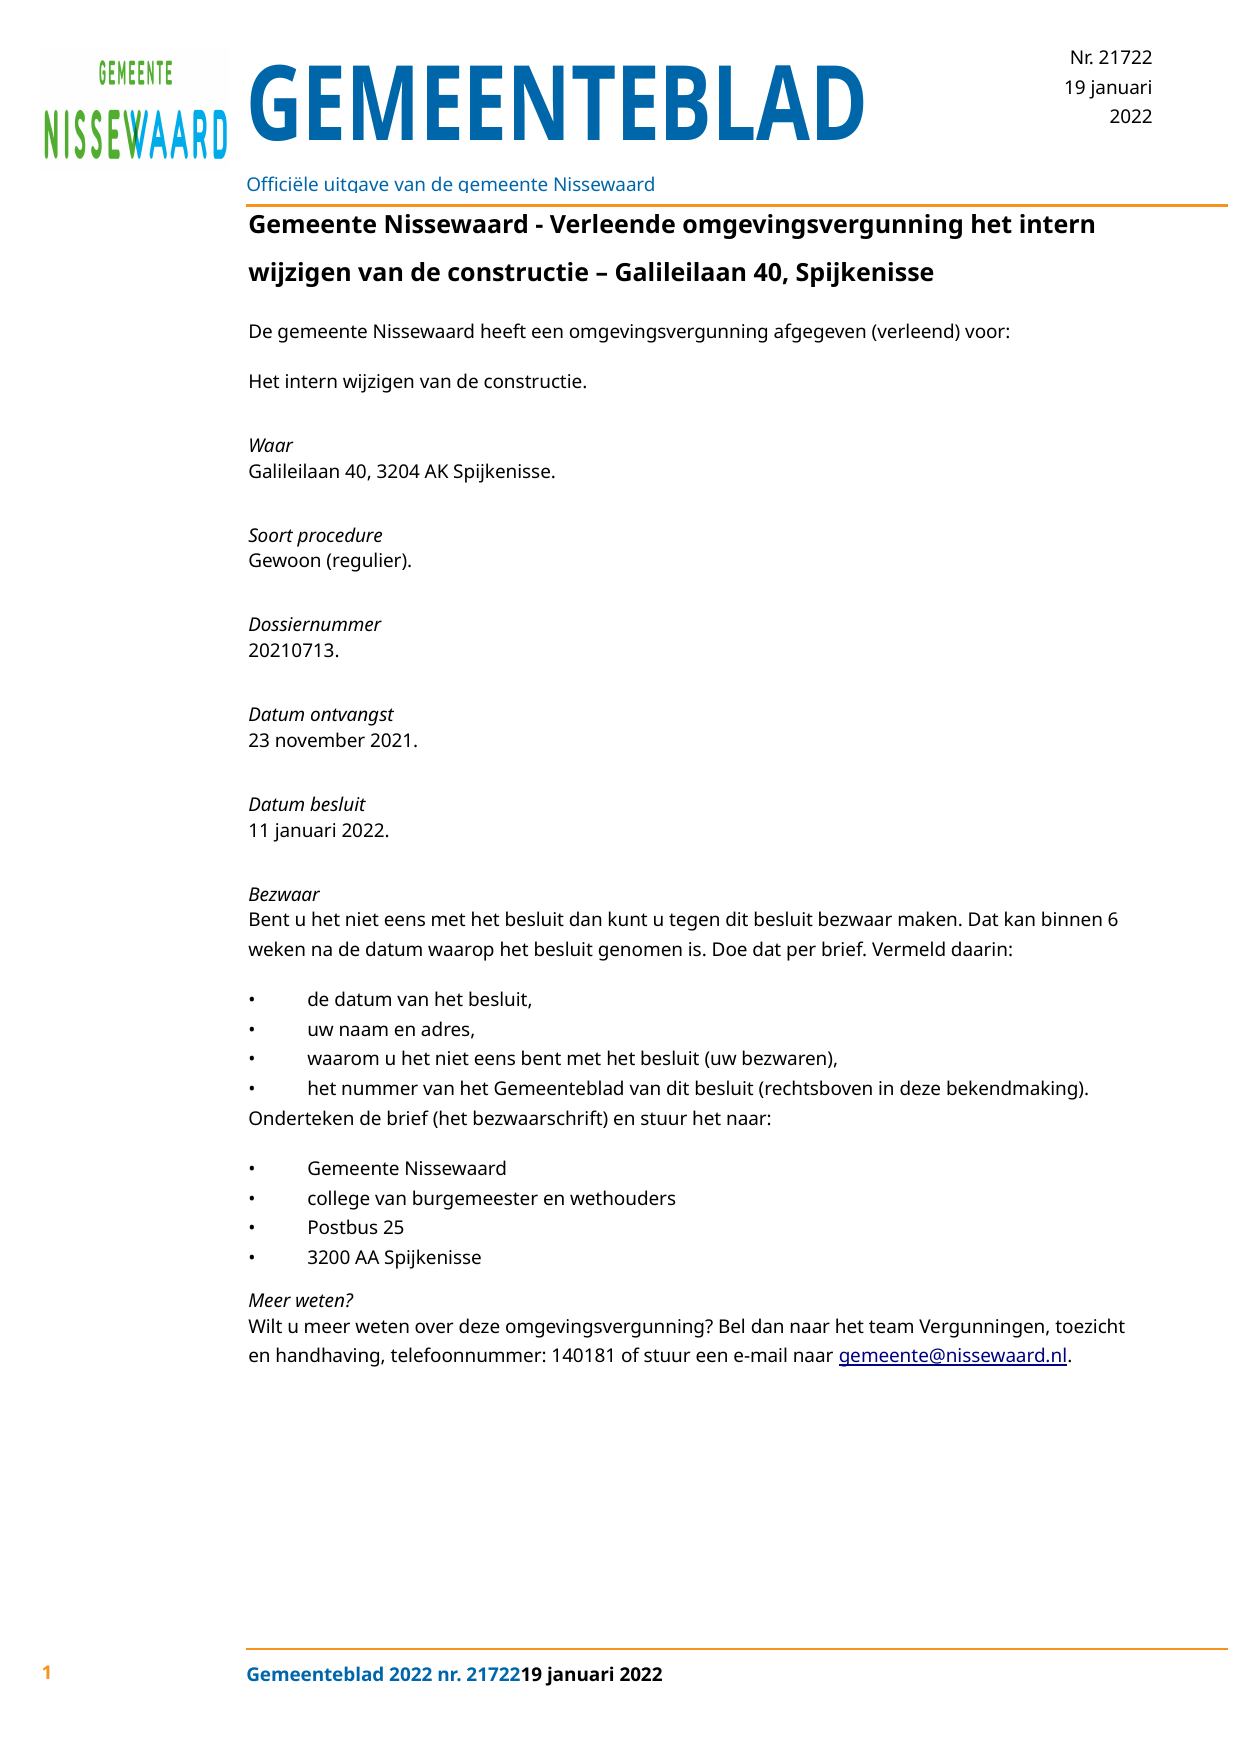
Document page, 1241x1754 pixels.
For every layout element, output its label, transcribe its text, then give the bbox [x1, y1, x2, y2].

text Bent u het niet eens met het besluit dan kunt u tegen dit besluit bezwaar maken. Dat kan binnen 6 weken na de datum waarop het besluit genomen is. Doe dat per brief. Vermeld daarin: [248, 906, 1152, 962]
list de datum van het besluit, [248, 986, 1152, 1012]
list Postbus 25 [248, 1214, 1152, 1240]
picture [41, 47, 231, 172]
text Datum besluit [248, 791, 1152, 817]
text Waar [248, 432, 1152, 458]
text Bezwaar [248, 881, 1152, 906]
list waarom u het niet eens bent met het besluit (uw bezwaren), [248, 1046, 1152, 1071]
text Meer weten? [248, 1287, 1152, 1313]
text Soort procedure [248, 522, 1152, 548]
list het nummer van het Gemeenteblad van dit besluit (rechtsboven in deze bekendmaking). [248, 1075, 1152, 1101]
list 3200 AA Spijkenisse [248, 1244, 1152, 1270]
text 11 januari 2022. [248, 817, 1152, 842]
text De gemeente Nissewaard heeft een omgevingsvergunning afgegeven (verleend) voor: [248, 318, 1152, 344]
list uw naam en adres, [248, 1016, 1152, 1042]
text 23 november 2021. [248, 727, 1152, 753]
text 20210713. [248, 637, 1152, 663]
text Onderteken de brief (het bezwaarschrift) en stuur het naar: [248, 1105, 1152, 1131]
text Gewoon (regulier). [248, 548, 1152, 573]
list Gemeente Nissewaard [248, 1155, 1152, 1181]
text Het intern wijzigen van de constructie. [248, 368, 1152, 394]
text Galileilaan 40, 3204 AK Spijkenisse. [248, 458, 1152, 484]
list college van burgemeester en wethouders [248, 1185, 1152, 1211]
text Dossiernummer [248, 612, 1152, 637]
text Datum ontvangst [248, 701, 1152, 727]
text Wilt u meer weten over deze omgevingsvergunning? Bel dan naar het team Vergunningen, toezicht en handhaving, telefoonnummer: 140181 of stuur een e-mail naar gemeente@nissewaard.nl. [248, 1313, 1152, 1368]
text Gemeente Nissewaard - Verleende omgevingsvergunning het intern wijzigen van de constructie – Galileilaan 40, Spijkenisse [248, 207, 1152, 288]
